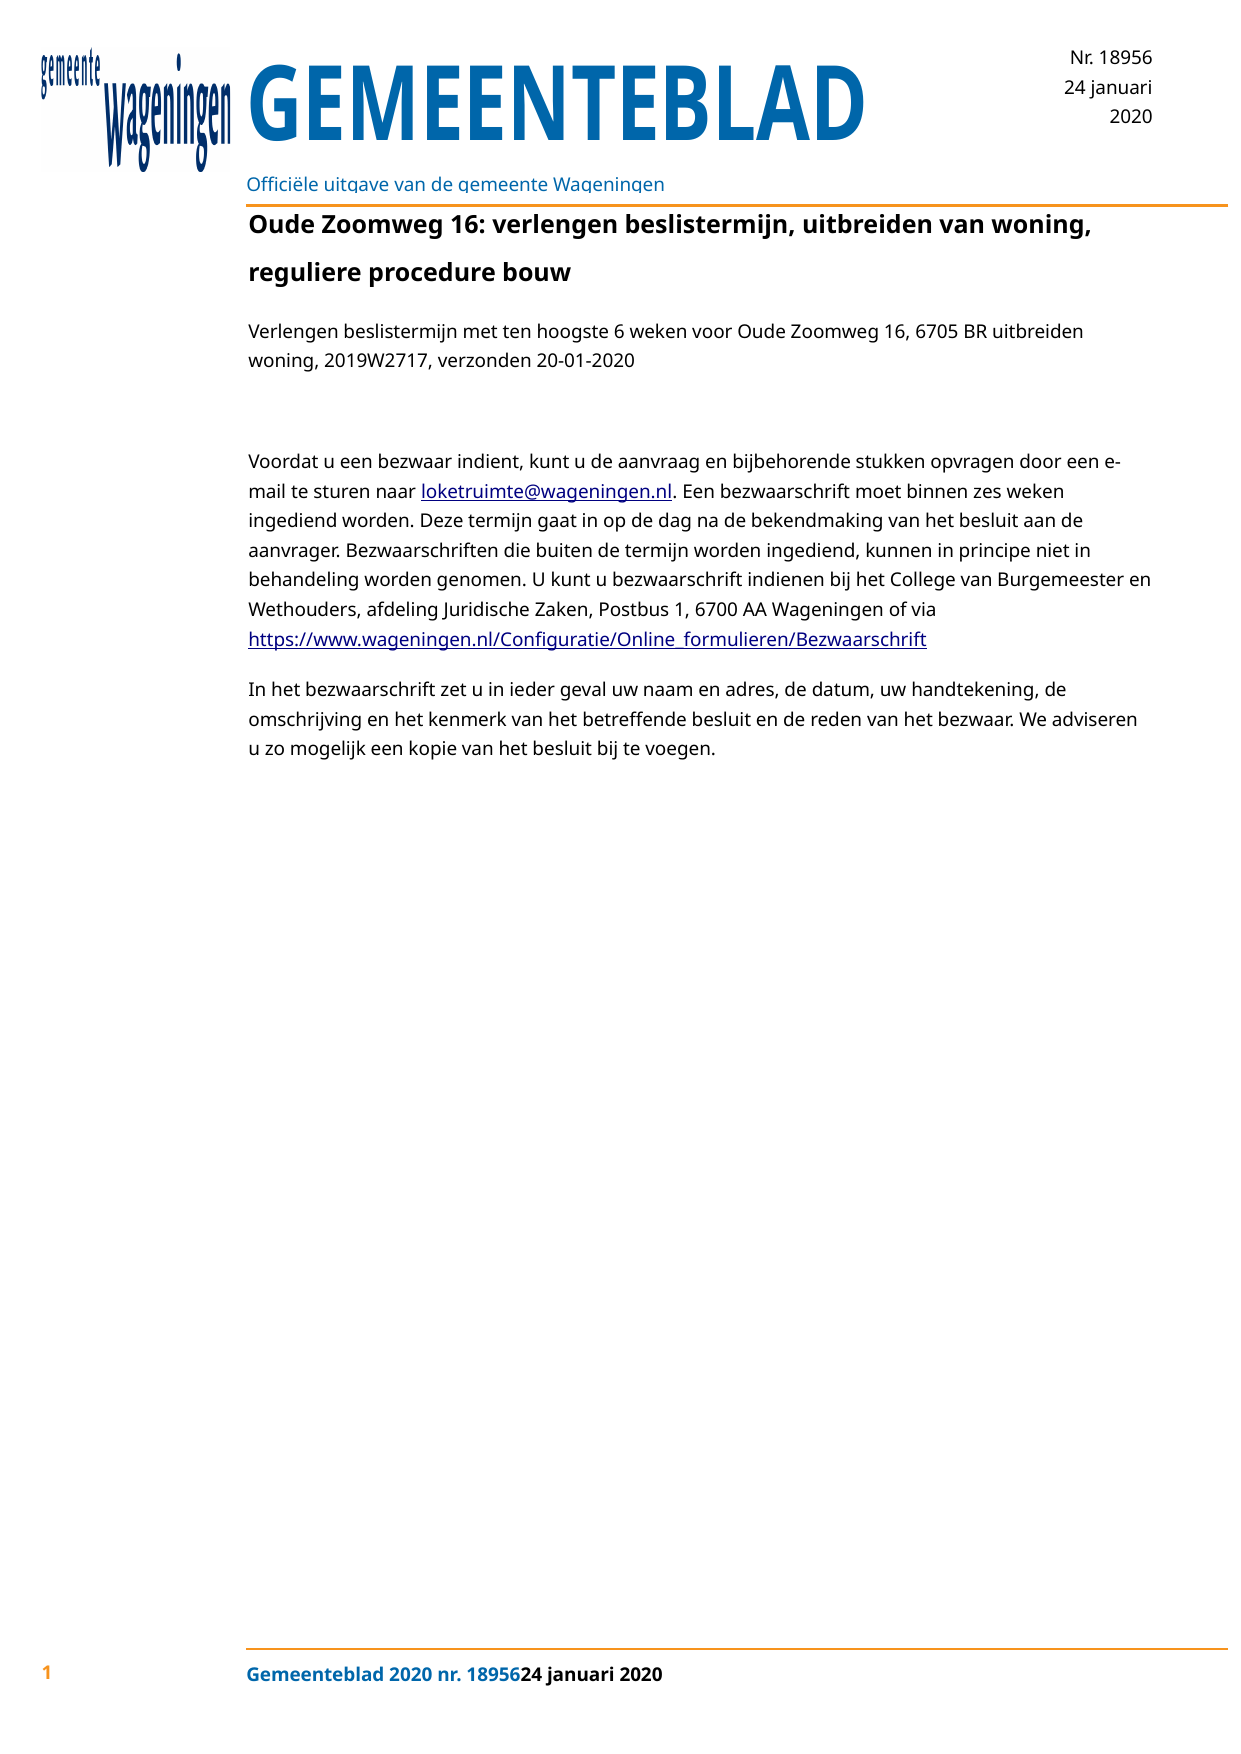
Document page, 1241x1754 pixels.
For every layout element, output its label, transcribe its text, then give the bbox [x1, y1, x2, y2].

text In het bezwaarschrift zet u in ieder geval uw naam en adres, de datum, uw handtekening, de omschrijving en het kenmerk van het betreffende besluit en de reden van het bezwaar. We adviseren u zo mogelijk een kopie van het besluit bij te voegen. [248, 676, 1152, 761]
picture [41, 47, 231, 172]
text Voordat u een bezwaar indient, kunt u de aanvraag en bijbehorende stukken opvragen door een e-mail te sturen naar loketruimte@wageningen.nl. Een bezwaarschrift moet binnen zes weken ingediend worden. Deze termijn gaat in op de dag na de bekendmaking van het besluit aan de aanvrager. Bezwaarschriften die buiten de termijn worden ingediend, kunnen in principe niet in behandeling worden genomen. U kunt u bezwaarschrift indienen bij het College van Burgemeester en Wethouders, afdeling Juridische Zaken, Postbus 1, 6700 AA Wageningen of via https://www.wageningen.nl/Configuratie/Online_formulieren/Bezwaarschrift [248, 448, 1152, 652]
text Oude Zoomweg 16: verlengen beslistermijn, uitbreiden van woning, reguliere procedure bouw [248, 207, 1152, 288]
text Verlengen beslistermijn met ten hoogste 6 weken voor Oude Zoomweg 16, 6705 BR uitbreiden woning, 2019W2717, verzonden 20-01-2020 [248, 318, 1152, 373]
